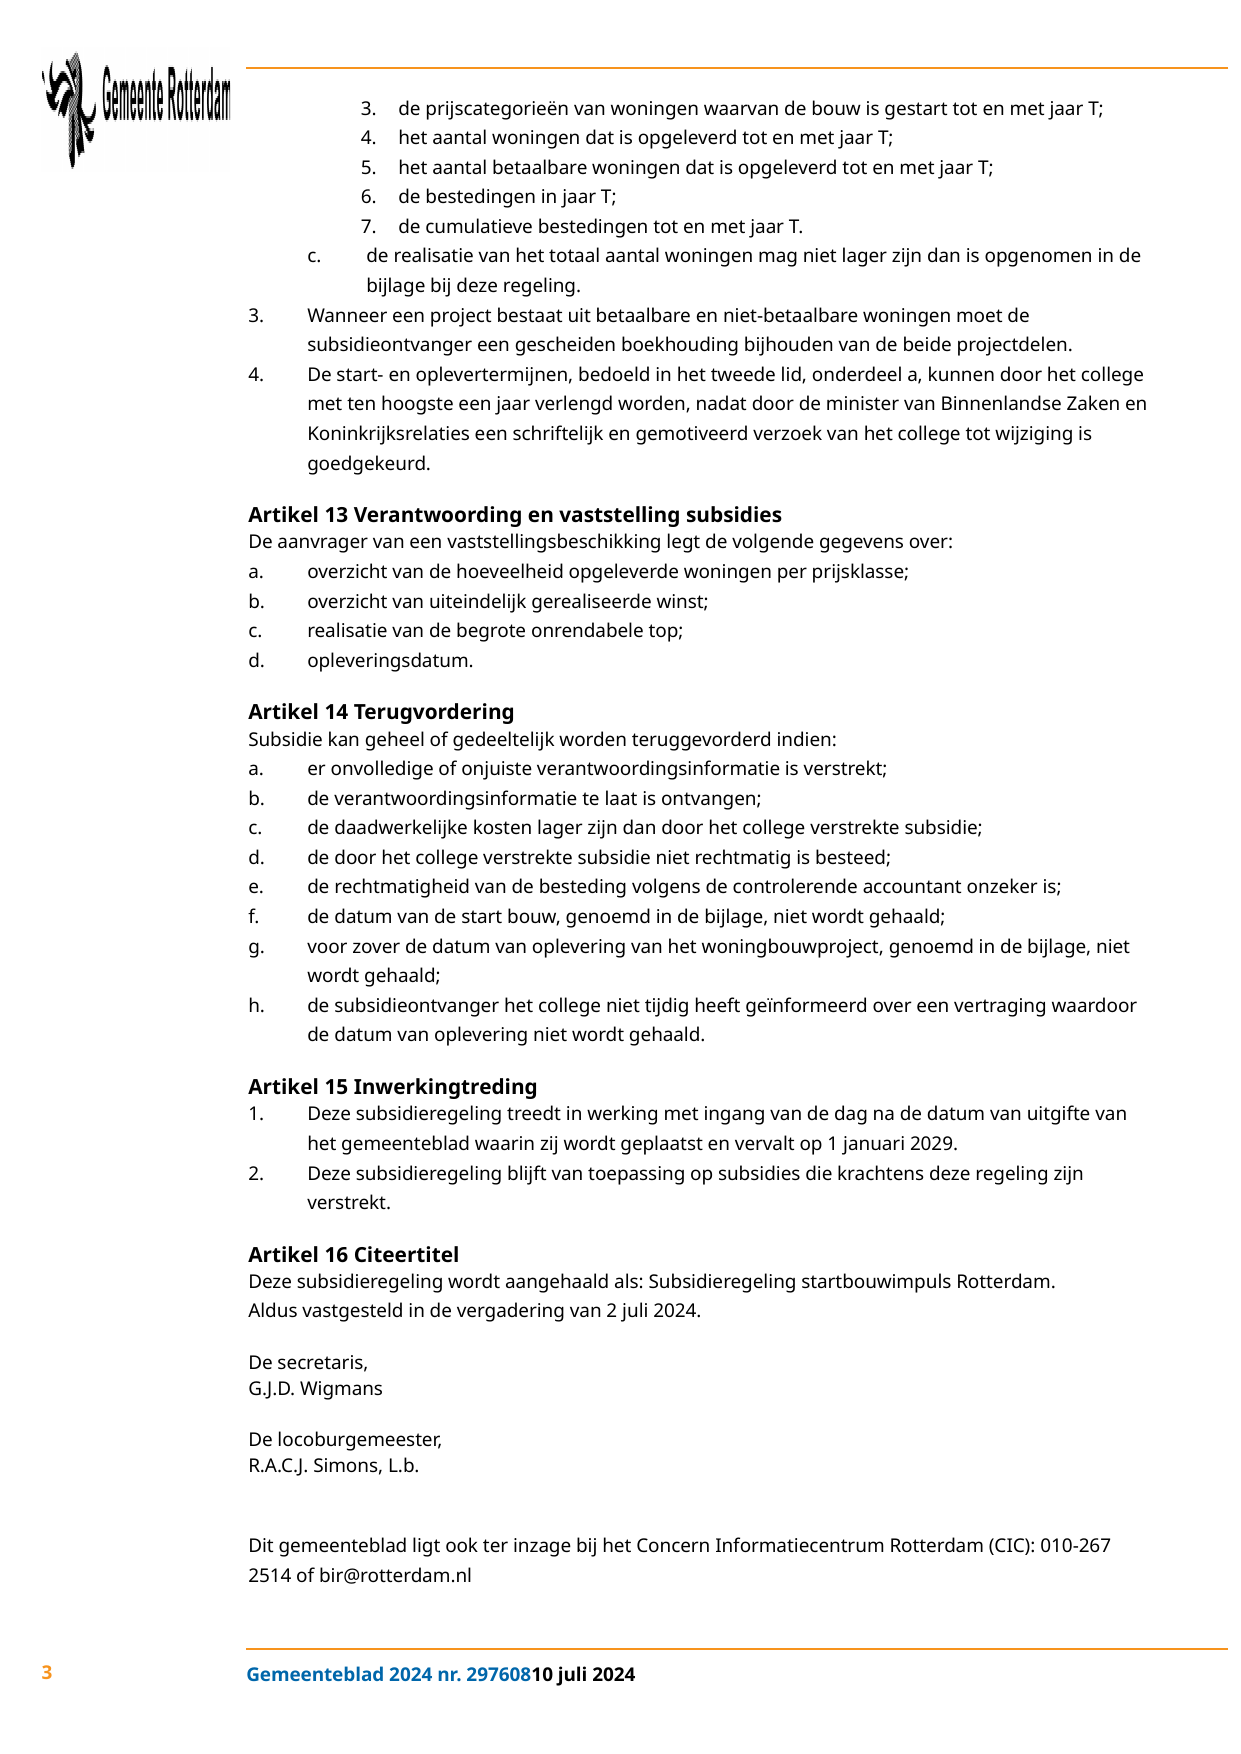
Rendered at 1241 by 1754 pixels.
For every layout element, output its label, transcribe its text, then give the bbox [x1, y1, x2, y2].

list overzicht van de hoeveelheid opgeleverde woningen per prijsklasse; [248, 558, 1152, 584]
list overzicht van uiteindelijk gerealiseerde winst; [248, 588, 1152, 613]
list de cumulatieve bestedingen tot en met jaar T. [361, 213, 1152, 239]
text R.A.C.J. Simons, L.b. [248, 1452, 1152, 1478]
list er onvolledige of onjuiste verantwoordingsinformatie is verstrekt; [248, 755, 1152, 781]
text Deze subsidieregeling wordt aangehaald als: Subsidieregeling startbouwimpuls Rotterdam. [248, 1268, 1152, 1294]
list opleveringsdatum. [248, 647, 1152, 673]
list de prijscategorieën van woningen waarvan de bouw is gestart tot en met jaar T; [361, 95, 1152, 121]
list de daadwerkelijke kosten lager zijn dan door het college verstrekte subsidie; [248, 814, 1152, 840]
list De start- en oplevertermijnen, bedoeld in het tweede lid, onderdeel a, kunnen door het college met ten hoogste een jaar verlengd worden, nadat door de minister van Binnenlandse Zaken en Koninkrijksrelaties een schriftelijk en gemotiveerd verzoek van het college tot wijziging is goedgekeurd. [248, 361, 1152, 476]
list de subsidieontvanger het college niet tijdig heeft geïnformeerd over een vertraging waardoor de datum van oplevering niet wordt gehaald. [248, 992, 1152, 1047]
list de bestedingen in jaar T; [361, 183, 1152, 209]
picture [41, 47, 231, 172]
list het aantal betaalbare woningen dat is opgeleverd tot en met jaar T; [361, 154, 1152, 180]
text Artikel 16 Citeertitel [248, 1240, 1152, 1268]
text Artikel 15 Inwerkingtreding [248, 1072, 1152, 1101]
list realisatie van de begrote onrendabele top; [248, 617, 1152, 643]
list de verantwoordingsinformatie te laat is ontvangen; [248, 785, 1152, 811]
list Wanneer een project bestaat uit betaalbare en niet-betaalbare woningen moet de subsidieontvanger een gescheiden boekhouding bijhouden van de beide projectdelen. [248, 302, 1152, 357]
list de realisatie van het totaal aantal woningen mag niet lager zijn dan is opgenomen in de bijlage bij deze regeling. [307, 243, 1152, 298]
text Dit gemeenteblad ligt ook ter inzage bij het Concern Informatiecentrum Rotterdam (CIC): 010-267 2514 of bir@rotterdam.nl [248, 1533, 1152, 1588]
list voor zover de datum van oplevering van het woningbouwproject, genoemd in de bijlage, niet wordt gehaald; [248, 933, 1152, 988]
text De secretaris, [248, 1349, 1152, 1375]
list Deze subsidieregeling blijft van toepassing op subsidies die krachtens deze regeling zijn verstrekt. [248, 1160, 1152, 1215]
text Aldus vastgesteld in de vergadering van 2 juli 2024. [248, 1298, 1152, 1323]
text Subsidie kan geheel of gedeeltelijk worden teruggevorderd indien: [248, 726, 1152, 752]
text Artikel 14 Terugvordering [248, 697, 1152, 726]
text G.J.D. Wigmans [248, 1375, 1152, 1401]
list de datum van de start bouw, genoemd in de bijlage, niet wordt gehaald; [248, 903, 1152, 929]
list Deze subsidieregeling treedt in werking met ingang van de dag na de datum van uitgifte van het gemeenteblad waarin zij wordt geplaatst en vervalt op 1 januari 2029. [248, 1101, 1152, 1156]
list het aantal woningen dat is opgeleverd tot en met jaar T; [361, 124, 1152, 150]
text De locoburgemeester, [248, 1426, 1152, 1452]
text Artikel 13 Verantwoording en vaststelling subsidies [248, 500, 1152, 529]
text De aanvrager van een vaststellingsbeschikking legt de volgende gegevens over: [248, 529, 1152, 554]
list de rechtmatigheid van de besteding volgens de controlerende accountant onzeker is; [248, 874, 1152, 899]
list de door het college verstrekte subsidie niet rechtmatig is besteed; [248, 844, 1152, 870]
